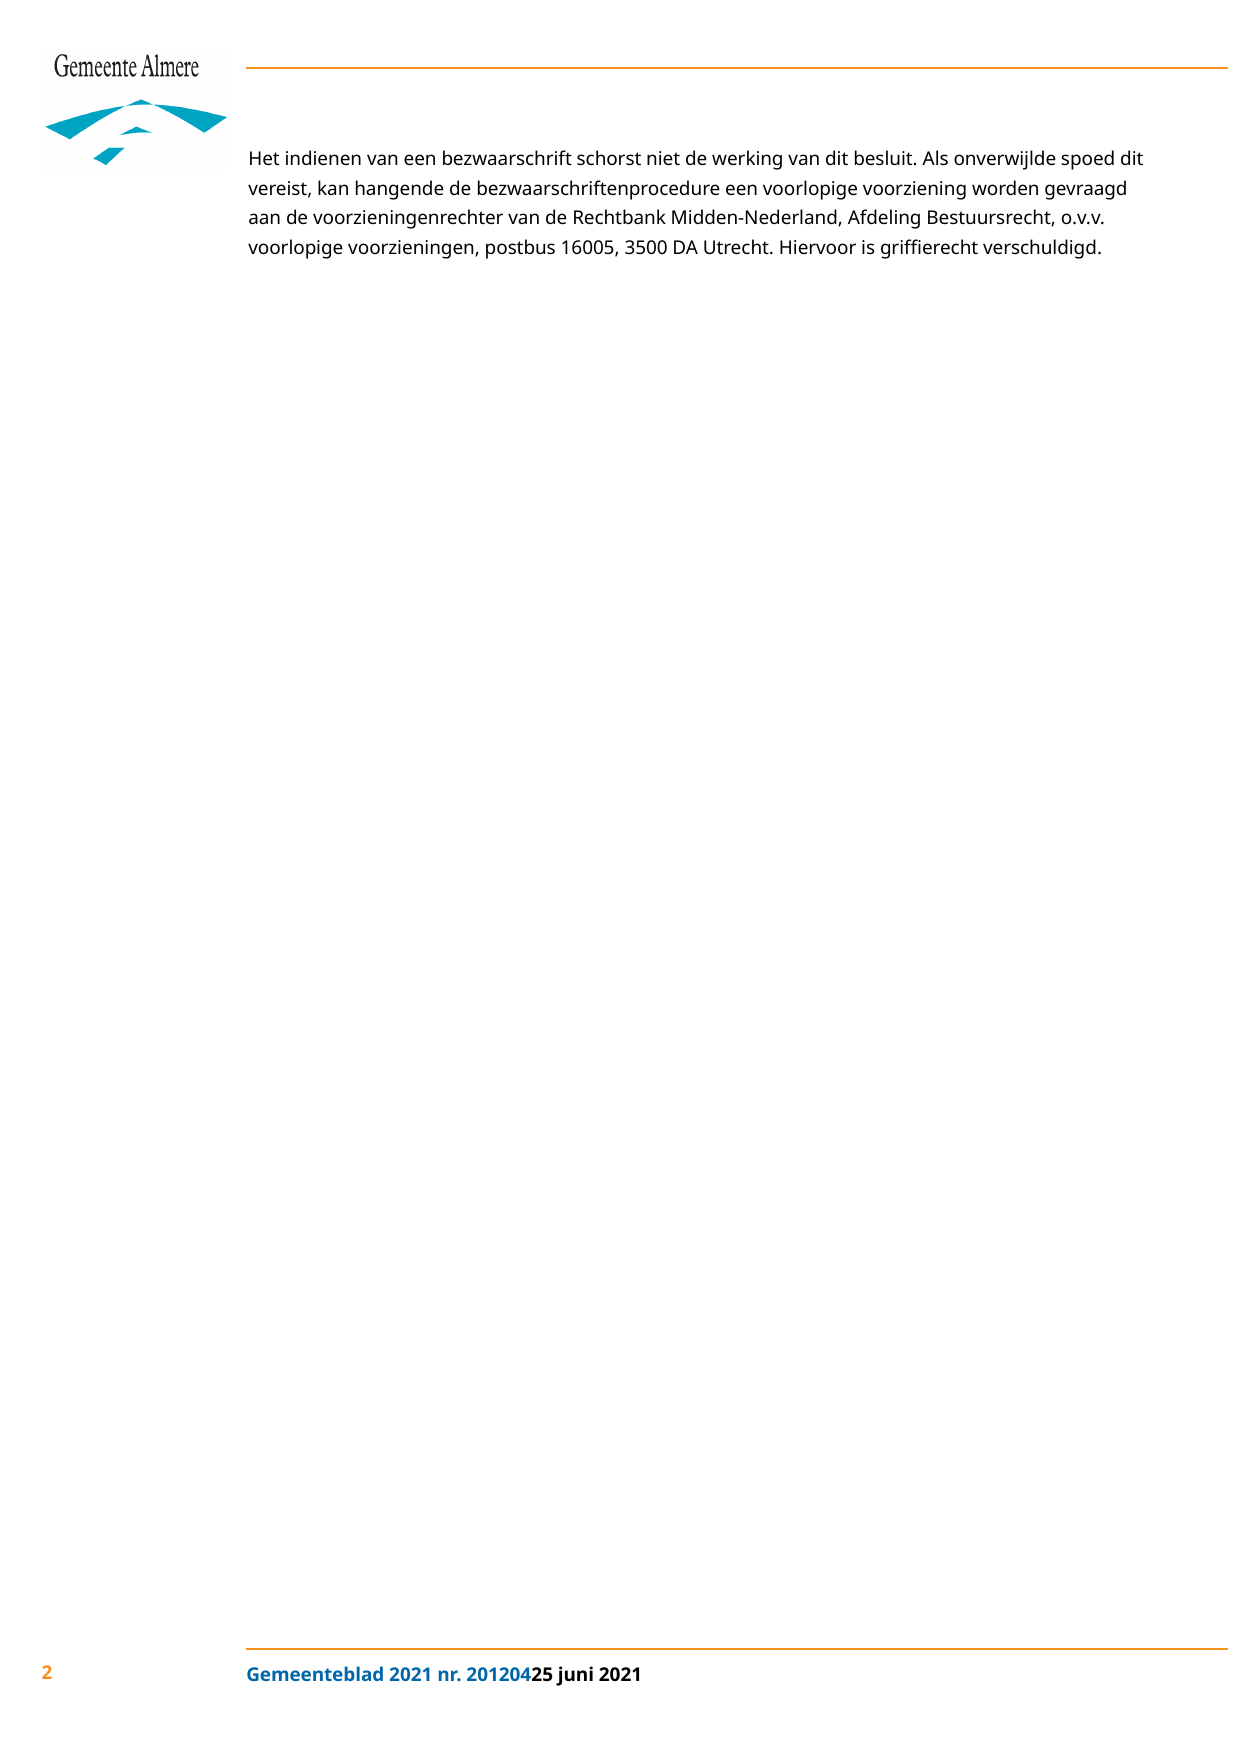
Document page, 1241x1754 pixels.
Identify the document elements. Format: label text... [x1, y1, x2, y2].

picture [41, 47, 231, 172]
text Het indienen van een bezwaarschrift schorst niet de werking van dit besluit. Als onverwijlde spoed dit vereist, kan hangende de bezwaarschriftenprocedure een voorlopige voorziening worden gevraagd aan de voorzieningenrechter van de Rechtbank Midden-Nederland, Afdeling Bestuursrecht, o.v.v. voorlopige voorzieningen, postbus 16005, 3500 DA Utrecht. Hiervoor is griffierecht verschuldigd. [248, 145, 1152, 260]
